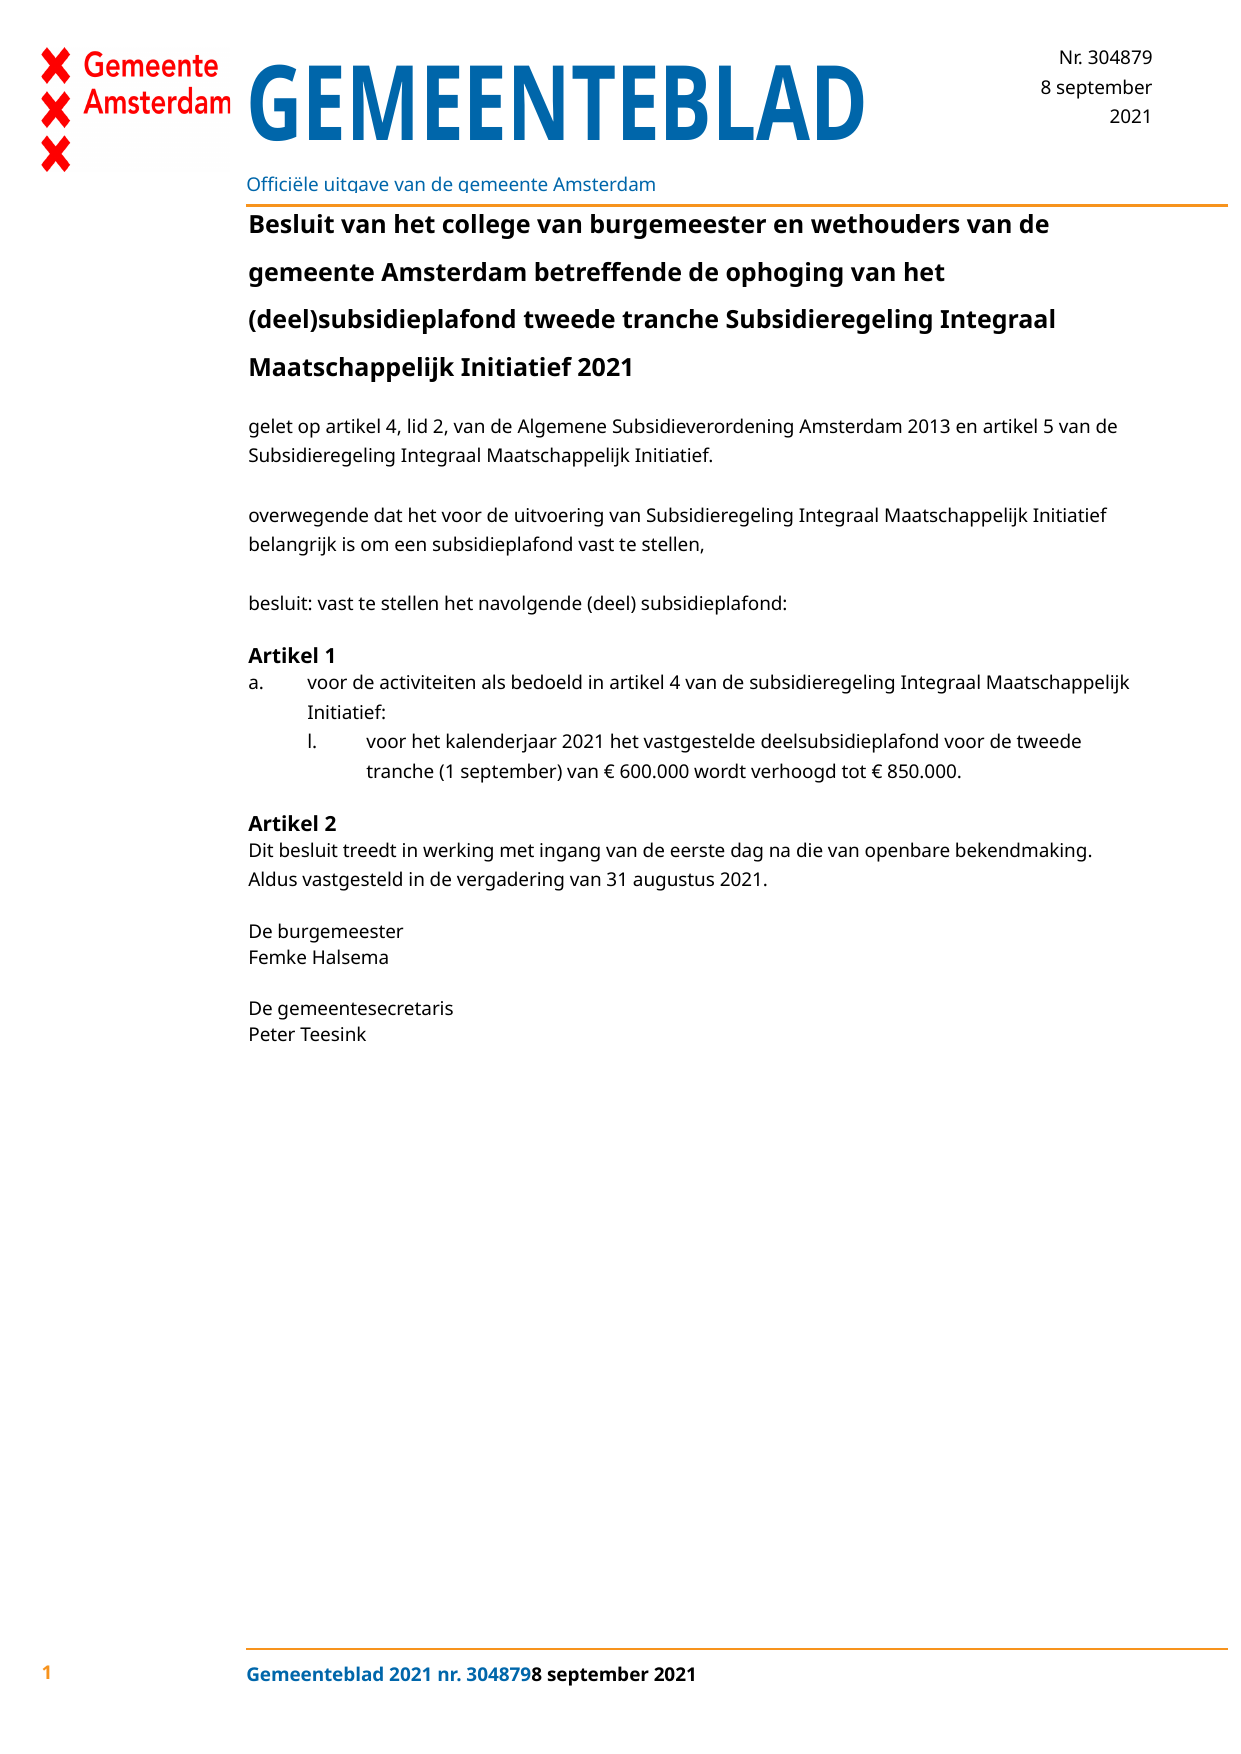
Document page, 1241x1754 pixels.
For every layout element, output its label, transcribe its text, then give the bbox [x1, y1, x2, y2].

text Besluit van het college van burgemeester en wethouders van de gemeente Amsterdam betreffende de ophoging van het (deel)subsidieplafond tweede tranche Subsidieregeling Integraal Maatschappelijk Initiatief 2021 [248, 207, 1152, 384]
text Artikel 1 [248, 641, 1152, 669]
text Artikel 2 [248, 809, 1152, 837]
text Femke Halsema [248, 944, 1152, 969]
text Dit besluit treedt in werking met ingang van de eerste dag na die van openbare bekendmaking. [248, 837, 1152, 863]
text De burgemeester [248, 918, 1152, 944]
text overwegende dat het voor de uitvoering van Subsidieregeling Integraal Maatschappelijk Initiatief belangrijk is om een subsidieplafond vast te stellen, [248, 502, 1152, 557]
picture [41, 47, 231, 172]
text De gemeentesecretaris [248, 995, 1152, 1021]
text Peter Teesink [248, 1021, 1152, 1047]
text gelet op artikel 4, lid 2, van de Algemene Subsidieverordening Amsterdam 2013 en artikel 5 van de Subsidieregeling Integraal Maatschappelijk Initiatief. [248, 413, 1152, 468]
text besluit: vast te stellen het navolgende (deel) subsidieplafond: [248, 591, 1152, 616]
list voor de activiteiten als bedoeld in artikel 4 van de subsidieregeling Integraal Maatschappelijk Initiatief: [248, 669, 1152, 725]
text Aldus vastgesteld in de vergadering van 31 augustus 2021. [248, 867, 1152, 892]
list voor het kalenderjaar 2021 het vastgestelde deelsubsidieplafond voor de tweede tranche (1 september) van € 600.000 wordt verhoogd tot € 850.000. [307, 729, 1152, 784]
